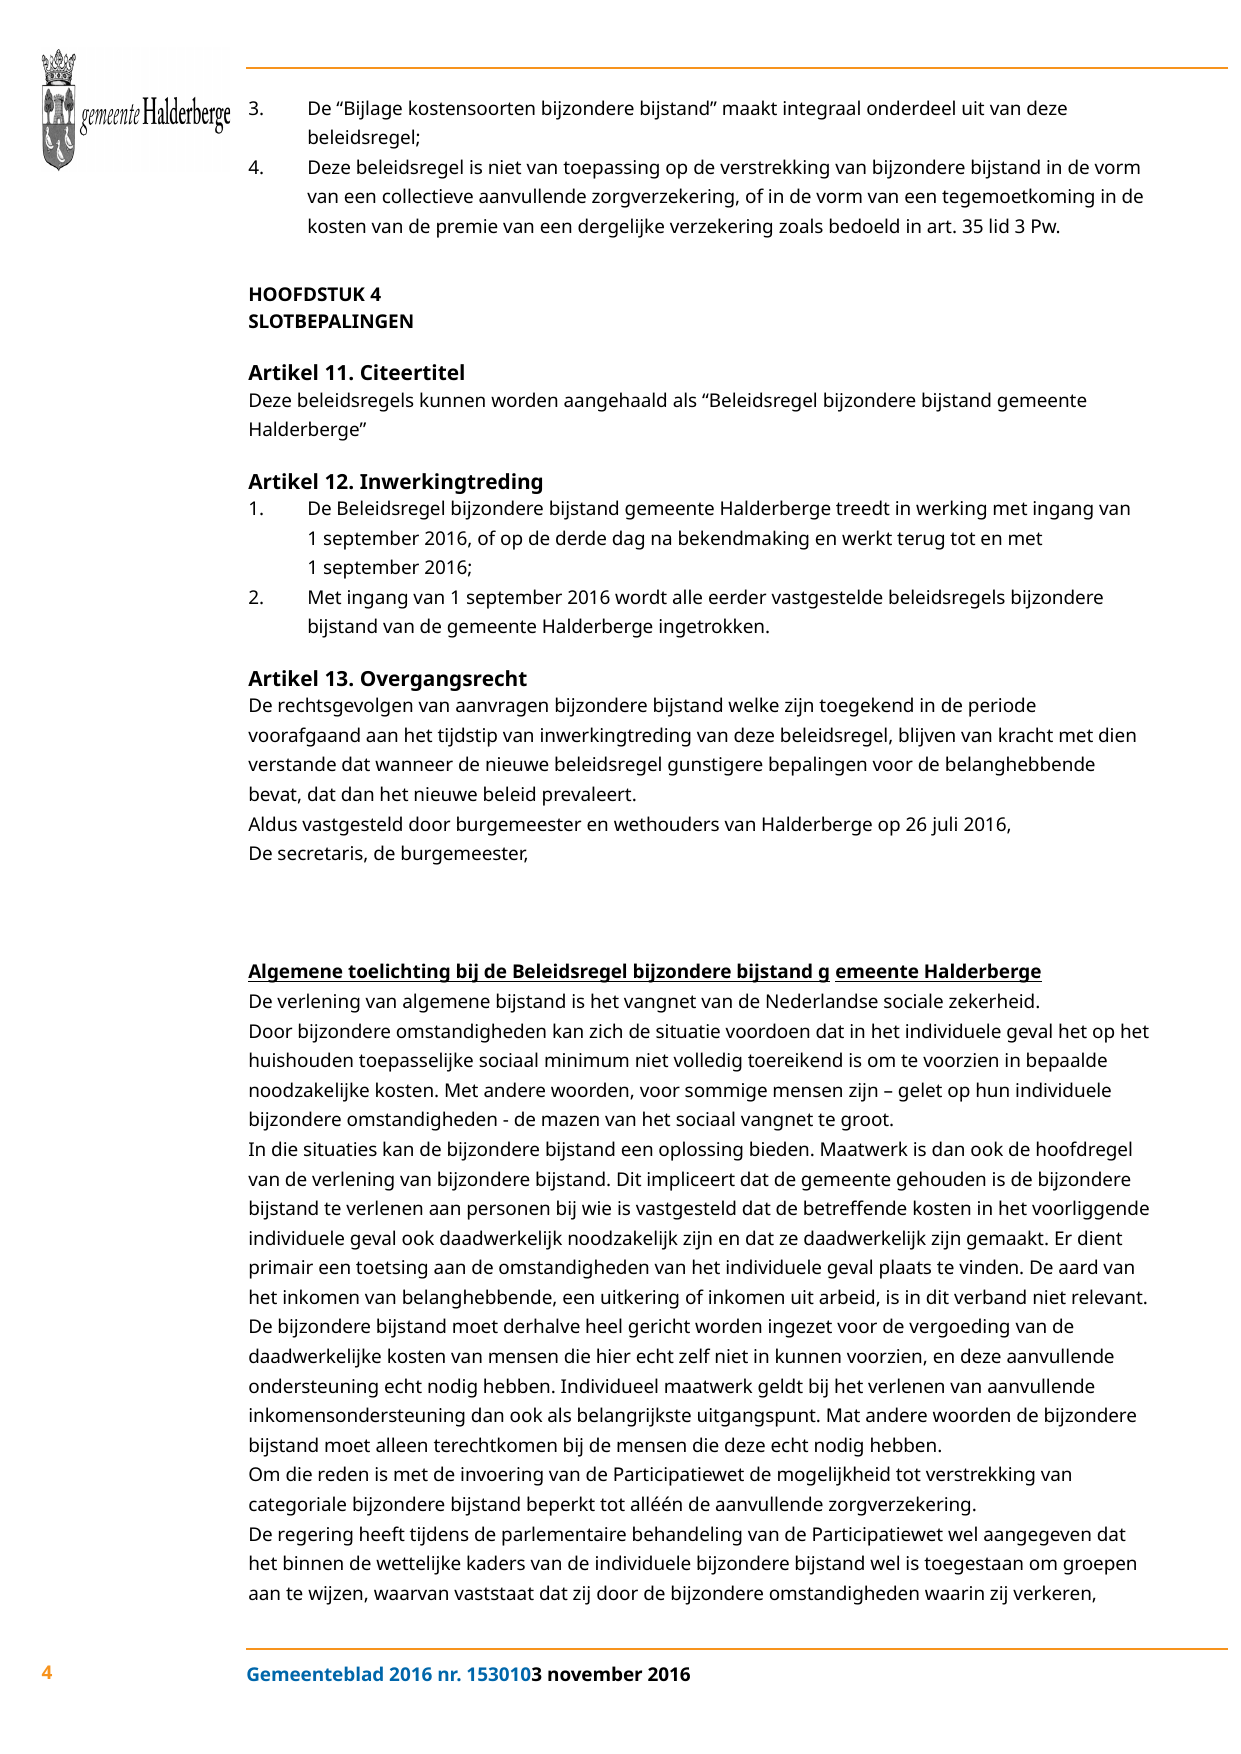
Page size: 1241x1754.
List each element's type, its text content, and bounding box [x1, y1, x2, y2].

text Algemene toelichting bij de Beleidsregel bijzondere bijstand g emeente Halderberge [248, 959, 1152, 984]
text HOOFDSTUK 4 [248, 279, 1152, 308]
list De “Bijlage kostensoorten bijzondere bijstand” maakt integraal onderdeel uit van deze beleidsregel; [248, 95, 1152, 150]
text De verlening van algemene bijstand is het vangnet van de Nederlandse sociale zekerheid. [248, 988, 1152, 1014]
text In die situaties kan de bijzondere bijstand een oplossing bieden. Maatwerk is dan ook de hoofdregel van de verlening van bijzondere bijstand. Dit impliceert dat de gemeente gehouden is de bijzondere bijstand te verlenen aan personen bij wie is vastgesteld dat de betreffende kosten in het voorliggende individuele geval ook daadwerkelijk noodzakelijk zijn en dat ze daadwerkelijk zijn gemaakt. Er dient primair een toetsing aan de omstandigheden van het individuele geval plaats te vinden. De aard van het inkomen van belanghebbende, een uitkering of inkomen uit arbeid, is in dit verband niet relevant. [248, 1136, 1152, 1310]
text Artikel 13. Overgangsrecht [248, 664, 1152, 692]
text De secretaris, de burgemeester, [248, 840, 1152, 866]
text SLOTBEPALINGEN [248, 308, 1152, 334]
text Aldus vastgesteld door burgemeester en wethouders van Halderberge op 26 juli 2016, [248, 811, 1152, 837]
text De rechtsgevolgen van aanvragen bijzondere bijstand welke zijn toegekend in de periode voorafgaand aan het tijdstip van inwerkingtreding van deze beleidsregel, blijven van kracht met dien verstande dat wanneer de nieuwe beleidsregel gunstigere bepalingen voor de belanghebbende bevat, dat dan het nieuwe beleid prevaleert. [248, 692, 1152, 807]
text De bijzondere bijstand moet derhalve heel gericht worden ingezet voor de vergoeding van de daadwerkelijke kosten van mensen die hier echt zelf niet in kunnen voorzien, en deze aanvullende ondersteuning echt nodig hebben. Individueel maatwerk geldt bij het verlenen van aanvullende inkomensondersteuning dan ook als belangrijkste uitgangspunt. Mat andere woorden de bijzondere bijstand moet alleen terechtkomen bij de mensen die deze echt nodig hebben. [248, 1314, 1152, 1458]
list Deze beleidsregel is niet van toepassing op de verstrekking van bijzondere bijstand in de vorm van een collectieve aanvullende zorgverzekering, of in de vorm van een tegemoetkoming in de kosten van de premie van een dergelijke verzekering zoals bedoeld in art. 35 lid 3 Pw. [248, 154, 1152, 239]
text De regering heeft tijdens de parlementaire behandeling van de Participatiewet wel aangegeven dat het binnen de wettelijke kaders van de individuele bijzondere bijstand wel is toegestaan om groepen aan te wijzen, waarvan vaststaat dat zij door de bijzondere omstandigheden waarin zij verkeren, [248, 1521, 1152, 1606]
list Met ingang van 1 september 2016 wordt alle eerder vastgestelde beleidsregels bijzondere bijstand van de gemeente Halderberge ingetrokken. [248, 584, 1152, 639]
text Door bijzondere omstandigheden kan zich de situatie voordoen dat in het individuele geval het op het huishouden toepasselijke sociaal minimum niet volledig toereikend is om te voorzien in bepaalde noodzakelijke kosten. Met andere woorden, voor sommige mensen zijn – gelet op hun individuele bijzondere omstandigheden - de mazen van het sociaal vangnet te groot. [248, 1018, 1152, 1132]
text Artikel 11. Citeertitel [248, 358, 1152, 387]
text Deze beleidsregels kunnen worden aangehaald als “Beleidsregel bijzondere bijstand gemeente Halderberge” [248, 387, 1152, 442]
text Om die reden is met de invoering van de Participatiewet de mogelijkheid tot verstrekking van categoriale bijzondere bijstand beperkt tot alléén de aanvullende zorgverzekering. [248, 1462, 1152, 1517]
text Artikel 12. Inwerkingtreding [248, 467, 1152, 495]
picture [41, 47, 231, 172]
list De Beleidsregel bijzondere bijstand gemeente Halderberge treedt in werking met ingang van 1 september 2016, of op de derde dag na bekendmaking en werkt terug tot en met 1 september 2016; [248, 495, 1152, 580]
